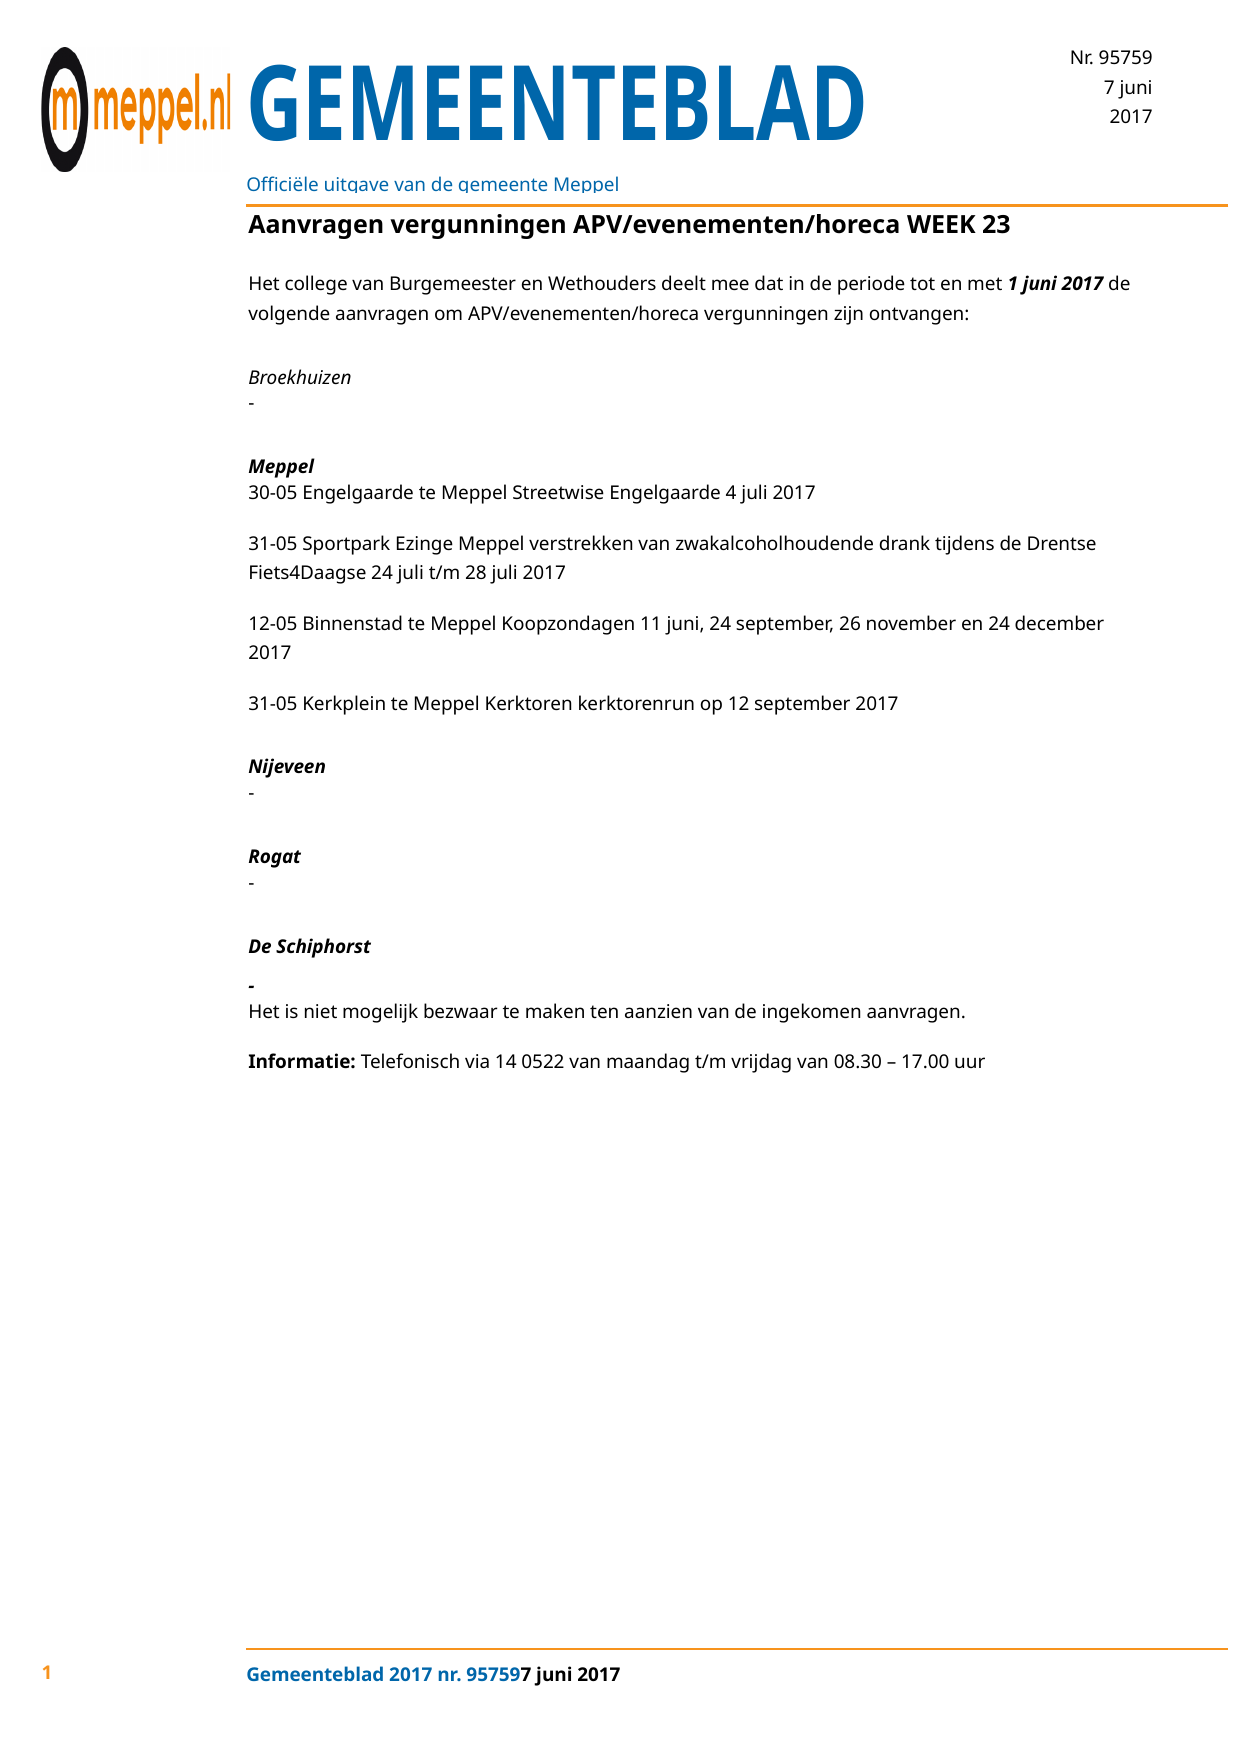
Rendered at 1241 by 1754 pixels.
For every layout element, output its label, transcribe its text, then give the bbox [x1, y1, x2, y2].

text De Schiphorst [248, 933, 1152, 959]
text - [248, 779, 1152, 805]
picture [41, 47, 231, 172]
text 12-05 Binnenstad te Meppel Koopzondagen 11 juni, 24 september, 26 november en 24 december 2017 [248, 610, 1152, 665]
text Het is niet mogelijk bezwaar te maken ten aanzien van de ingekomen aanvragen. [248, 998, 1152, 1024]
text Informatie: Telefonisch via 14 0522 van maandag t/m vrijdag van 08.30 – 17.00 uur [248, 1048, 1152, 1074]
text - [248, 389, 1152, 415]
text Het college van Burgemeester en Wethouders deelt mee dat in de periode tot en met 1 juni 2017 de volgende aanvragen om APV/evenementen/horeca vergunningen zijn ontvangen: [248, 270, 1152, 326]
text 30-05 Engelgaarde te Meppel Streetwise Engelgaarde 4 juli 2017 [248, 479, 1152, 505]
text 31-05 Sportpark Ezinge Meppel verstrekken van zwakalcoholhoudende drank tijdens de Drentse Fiets4Daagse 24 juli t/m 28 juli 2017 [248, 530, 1152, 585]
text - [248, 869, 1152, 895]
text Broekhuizen [248, 364, 1152, 389]
text 31-05 Kerkplein te Meppel Kerktoren kerktorenrun op 12 september 2017 [248, 690, 1152, 715]
text Meppel [248, 453, 1152, 479]
text Aanvragen vergunningen APV/evenementen/horeca WEEK 23 [248, 207, 1152, 241]
text - [248, 972, 1152, 998]
text Nijeveen [248, 754, 1152, 779]
text Rogat [248, 843, 1152, 869]
